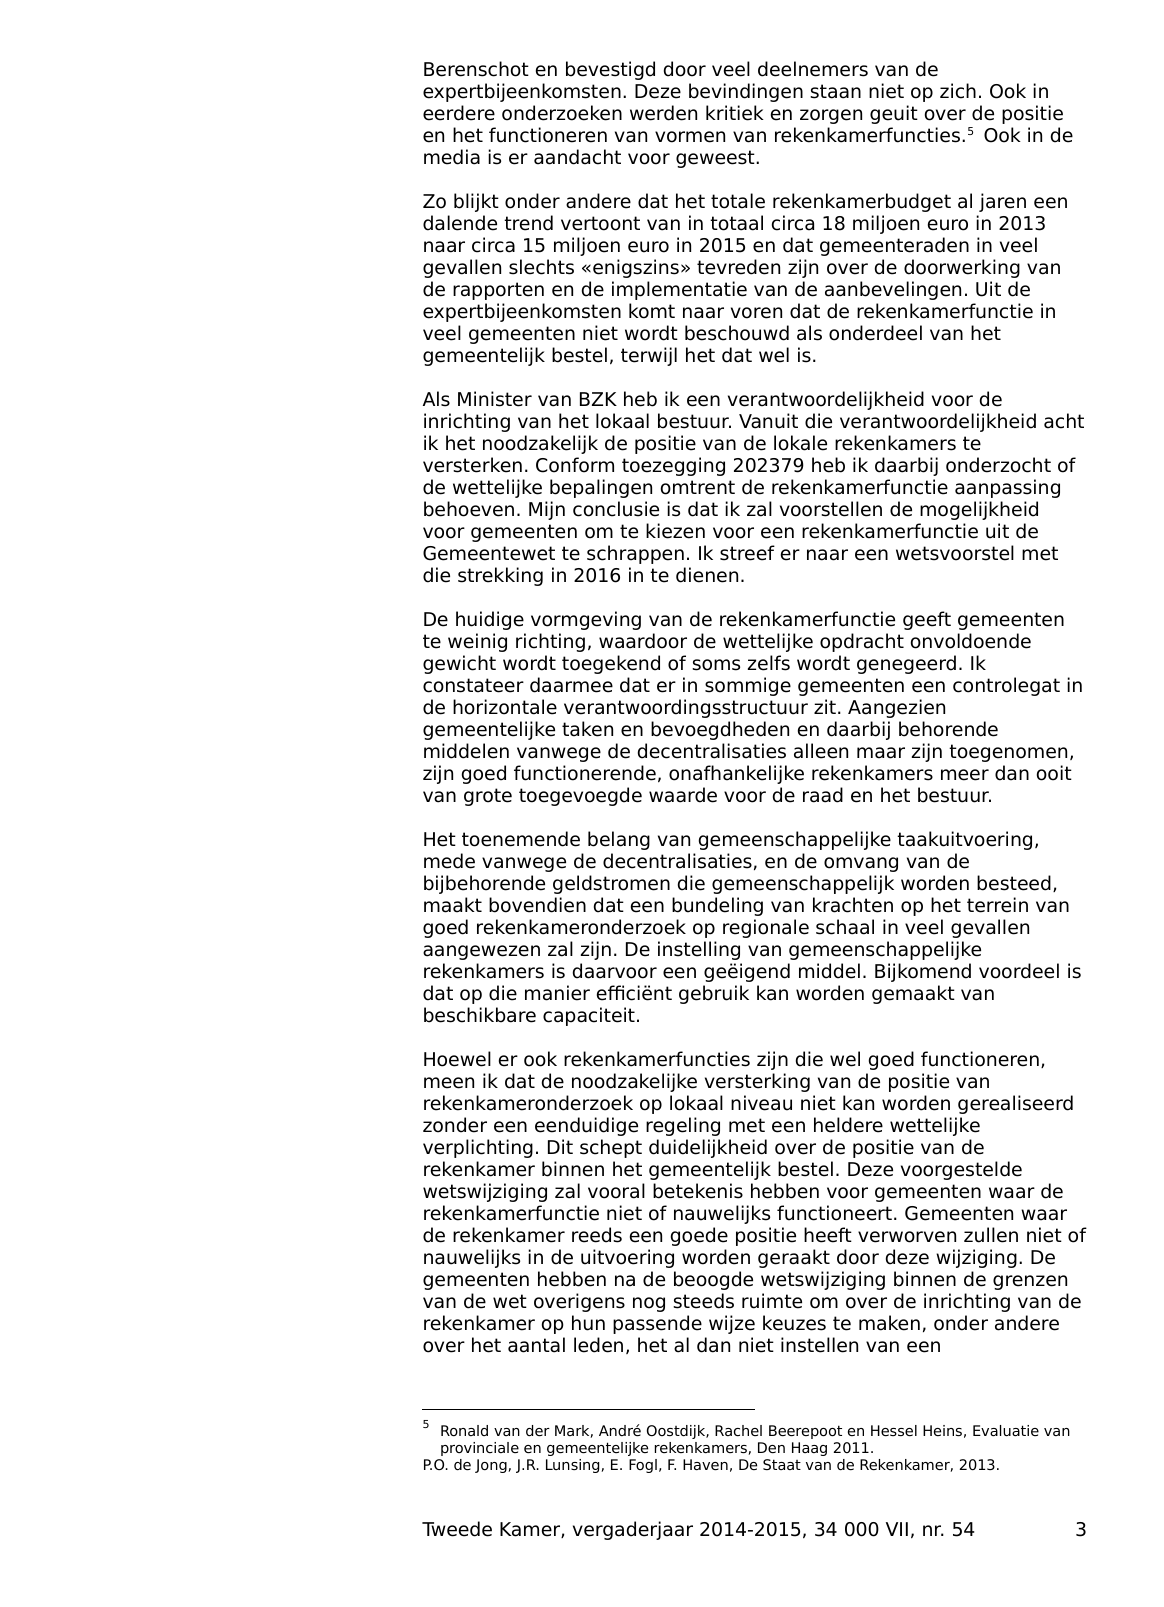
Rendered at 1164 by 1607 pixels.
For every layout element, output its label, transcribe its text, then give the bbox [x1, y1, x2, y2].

text Hoewel er ook rekenkamerfuncties zijn die wel goed functioneren, meen ik dat de noodzakelijke versterking van de positie van rekenkameronderzoek op lokaal niveau niet kan worden gerealiseerd zonder een eenduidige regeling met een heldere wettelijke verplichting. Dit schept duidelijkheid over de positie van de rekenkamer binnen het gemeentelijk bestel. Deze voorgestelde wetswijziging zal vooral betekenis hebben voor gemeenten waar de rekenkamerfunctie niet of nauwelijks functioneert. Gemeenten waar de rekenkamer reeds een goede positie heeft verworven zullen niet of nauwelijks in de uitvoering worden geraakt door deze wijziging. De gemeenten hebben na de beoogde wetswijziging binnen de grenzen van de wet overigens nog steeds ruimte om over de inrichting van de rekenkamer op hun passende wijze keuzes te maken, onder andere over het aantal leden, het al dan niet instellen van een [422, 1049, 1087, 1357]
text Berenschot en bevestigd door veel deelnemers van de expertbijeenkomsten. Deze bevindingen staan niet op zich. Ook in eerdere onderzoeken werden kritiek en zorgen geuit over de positie en het functioneren van vormen van rekenkamerfuncties. Ook in de media is er aandacht voor geweest. [422, 59, 1087, 169]
text Het toenemende belang van gemeenschappelijke taakuitvoering, mede vanwege de decentralisaties, en de omvang van de bijbehorende geldstromen die gemeenschappelijk worden besteed, maakt bovendien dat een bundeling van krachten op het terrein van goed rekenkameronderzoek op regionale schaal in veel gevallen aangewezen zal zijn. De instelling van gemeenschappelijke rekenkamers is daarvoor een geëigend middel. Bijkomend voordeel is dat op die manier efficiënt gebruik kan worden gemaakt van beschikbare capaciteit. [422, 829, 1087, 1027]
text Als Minister van BZK heb ik een verantwoordelijkheid voor de inrichting van het lokaal bestuur. Vanuit die verantwoordelijkheid acht ik het noodzakelijk de positie van de lokale rekenkamers te versterken. Conform toezegging 202379 heb ik daarbij onderzocht of de wettelijke bepalingen omtrent de rekenkamerfunctie aanpassing behoeven. Mijn conclusie is dat ik zal voorstellen de mogelijkheid voor gemeenten om te kiezen voor een rekenkamerfunctie uit de Gemeentewet te schrappen. Ik streef er naar een wetsvoorstel met die strekking in 2016 in te dienen. [422, 389, 1087, 587]
text P.O. de Jong, J.R. Lunsing, E. Fogl, F. Haven, De Staat van de Rekenkamer, 2013. [422, 1457, 1087, 1474]
text Zo blijkt onder andere dat het totale rekenkamerbudget al jaren een dalende trend vertoont van in totaal circa 18 miljoen euro in 2013 naar circa 15 miljoen euro in 2015 en dat gemeenteraden in veel gevallen slechts «enigszins» tevreden zijn over de doorwerking van de rapporten en de implementatie van de aanbevelingen. Uit de expertbijeenkomsten komt naar voren dat de rekenkamerfunctie in veel gemeenten niet wordt beschouwd als onderdeel van het gemeentelijk bestel, terwijl het dat wel is. [422, 191, 1087, 367]
text De huidige vormgeving van de rekenkamerfunctie geeft gemeenten te weinig richting, waardoor de wettelijke opdracht onvoldoende gewicht wordt toegekend of soms zelfs wordt genegeerd. Ik constateer daarmee dat er in sommige gemeenten een controlegat in de horizontale verantwoordingsstructuur zit. Aangezien gemeentelijke taken en bevoegdheden en daarbij behorende middelen vanwege de decentralisaties alleen maar zijn toegenomen, zijn goed functionerende, onafhankelijke rekenkamers meer dan ooit van grote toegevoegde waarde voor de raad en het bestuur. [422, 609, 1087, 807]
text Ronald van der Mark, André Oostdijk, Rachel Beerepoot en Hessel Heins, Evaluatie van provinciale en gemeentelijke rekenkamers, Den Haag 2011. [422, 1418, 1087, 1457]
